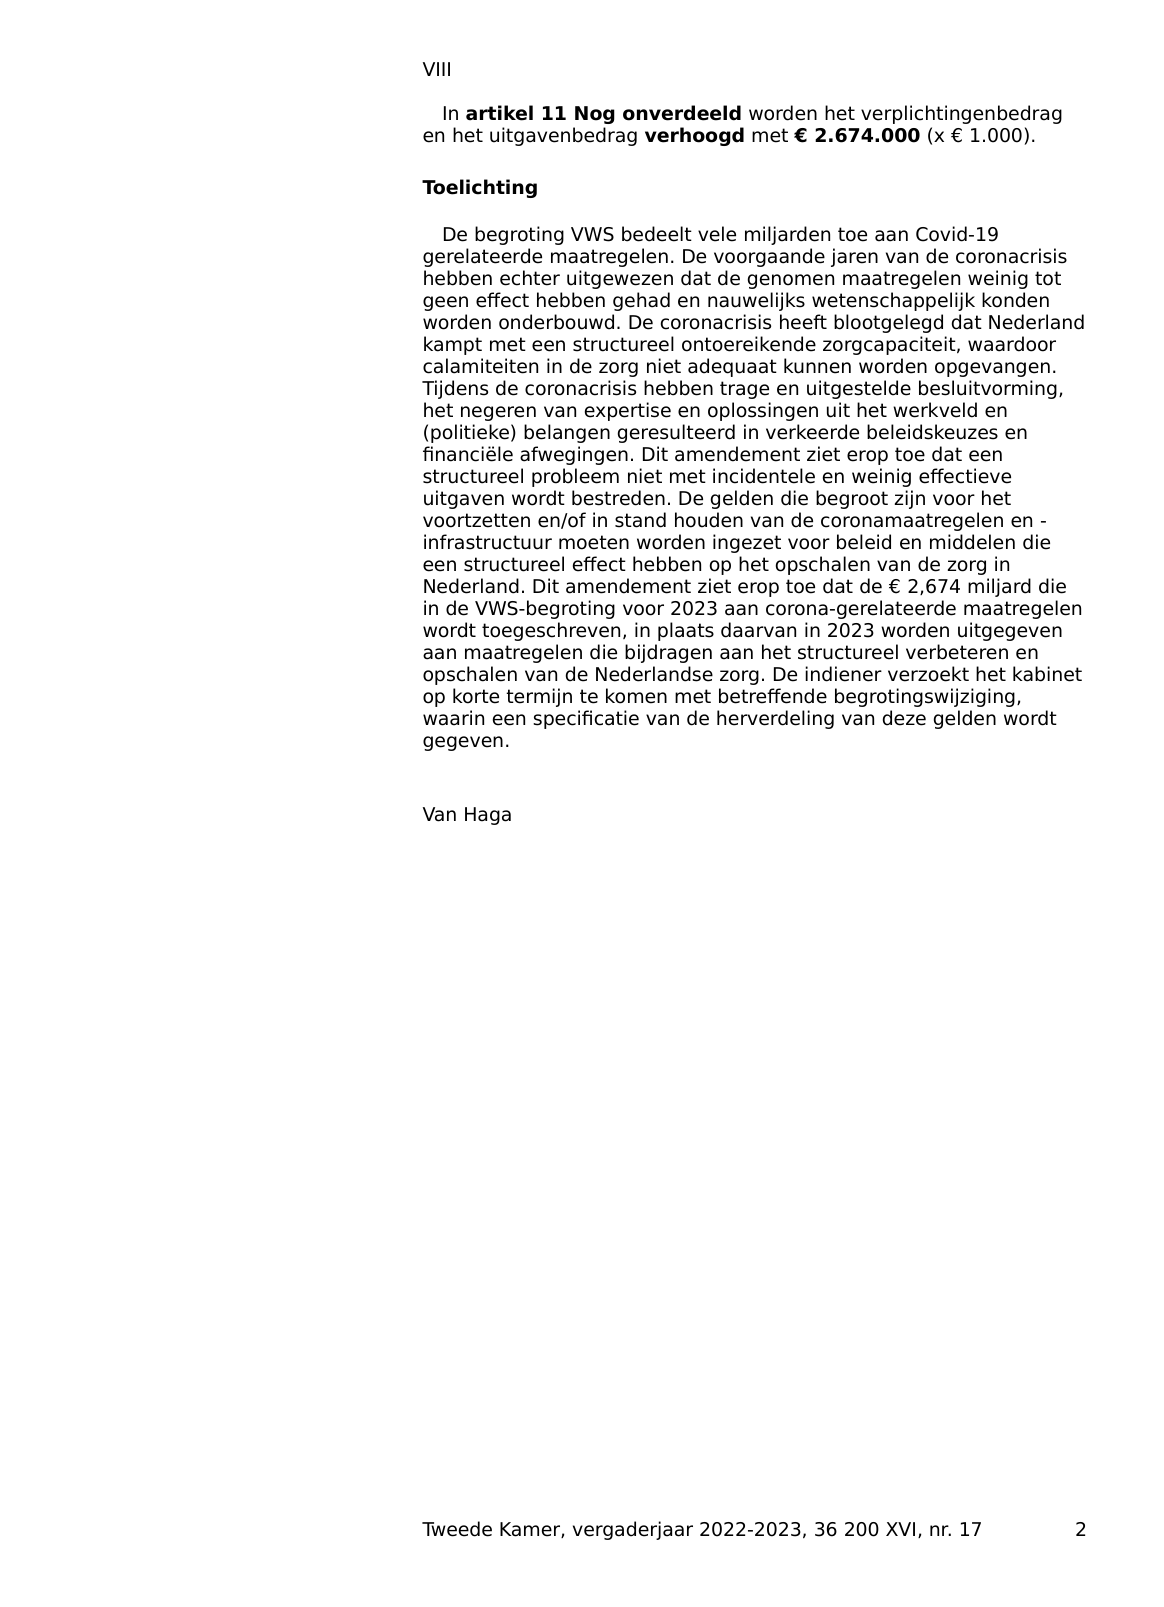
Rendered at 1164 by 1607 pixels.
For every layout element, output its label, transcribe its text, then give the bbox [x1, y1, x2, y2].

subtitle Toelichting [422, 177, 1087, 199]
text VIII [422, 59, 1087, 81]
text Van Haga [422, 782, 1087, 826]
text De begroting VWS bedeelt vele miljarden toe aan Covid-19 gerelateerde maatregelen. De voorgaande jaren van de coronacrisis hebben echter uitgewezen dat de genomen maatregelen weinig tot geen effect hebben gehad en nauwelijks wetenschappelijk konden worden onderbouwd. De coronacrisis heeft blootgelegd dat Nederland kampt met een structureel ontoereikende zorgcapaciteit, waardoor calamiteiten in de zorg niet adequaat kunnen worden opgevangen. Tijdens de coronacrisis hebben trage en uitgestelde besluitvorming, het negeren van expertise en oplossingen uit het werkveld en (politieke) belangen geresulteerd in verkeerde beleidskeuzes en financiële afwegingen. Dit amendement ziet erop toe dat een structureel probleem niet met incidentele en weinig effectieve uitgaven wordt bestreden. De gelden die begroot zijn voor het voortzetten en/of in stand houden van de coronamaatregelen en -infrastructuur moeten worden ingezet voor beleid en middelen die een structureel effect hebben op het opschalen van de zorg in Nederland. Dit amendement ziet erop toe dat de € 2,674 miljard die in de VWS-begroting voor 2023 aan corona-gerelateerde maatregelen wordt toegeschreven, in plaats daarvan in 2023 worden uitgegeven aan maatregelen die bijdragen aan het structureel verbeteren en opschalen van de Nederlandse zorg. De indiener verzoekt het kabinet op korte termijn te komen met betreffende begrotingswijziging, waarin een specificatie van de herverdeling van deze gelden wordt gegeven. [422, 224, 1087, 752]
text In artikel 11 Nog onverdeeld worden het verplichtingenbedrag en het uitgavenbedrag verhoogd met € 2.674.000 (x € 1.000). [422, 103, 1087, 147]
